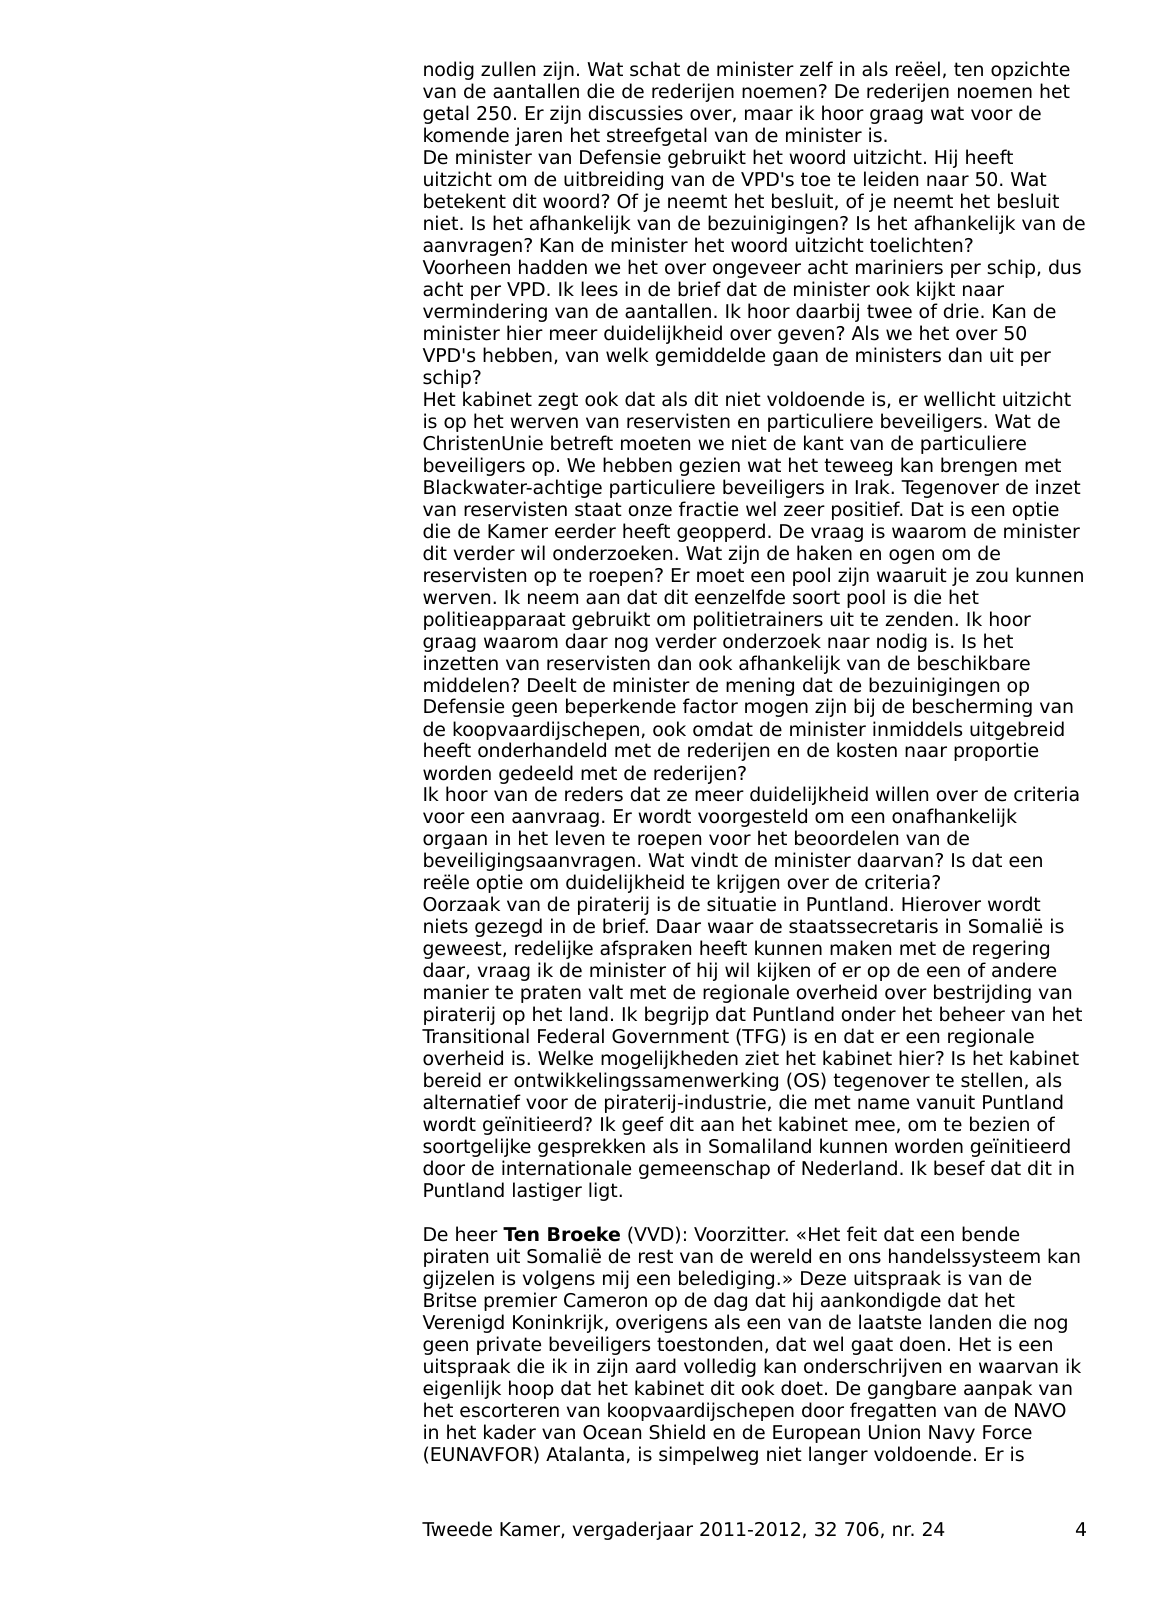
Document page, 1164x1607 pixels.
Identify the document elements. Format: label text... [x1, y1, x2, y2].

text Voorheen hadden we het over ongeveer acht mariniers per schip, dus acht per VPD. Ik lees in de brief dat de minister ook kijkt naar vermindering van de aantallen. Ik hoor daarbij twee of drie. Kan de minister hier meer duidelijkheid over geven? Als we het over 50 VPD's hebben, van welk gemiddelde gaan de ministers dan uit per schip? [422, 257, 1087, 389]
text nodig zullen zijn. Wat schat de minister zelf in als reëel, ten opzichte van de aantallen die de rederijen noemen? De rederijen noemen het getal 250. Er zijn discussies over, maar ik hoor graag wat voor de komende jaren het streefgetal van de minister is. [422, 59, 1087, 147]
text Ik hoor van de reders dat ze meer duidelijkheid willen over de criteria voor een aanvraag. Er wordt voorgesteld om een onafhankelijk orgaan in het leven te roepen voor het beoordelen van de beveiligingsaanvragen. Wat vindt de minister daarvan? Is dat een reële optie om duidelijkheid te krijgen over de criteria? [422, 784, 1087, 894]
text Het kabinet zegt ook dat als dit niet voldoende is, er wellicht uitzicht is op het werven van reservisten en particuliere beveiligers. Wat de ChristenUnie betreft moeten we niet de kant van de particuliere beveiligers op. We hebben gezien wat het teweeg kan brengen met Blackwater-achtige particuliere beveiligers in Irak. Tegenover de inzet van reservisten staat onze fractie wel zeer positief. Dat is een optie die de Kamer eerder heeft geopperd. De vraag is waarom de minister dit verder wil onderzoeken. Wat zijn de haken en ogen om de reservisten op te roepen? Er moet een pool zijn waaruit je zou kunnen werven. Ik neem aan dat dit eenzelfde soort pool is die het politieapparaat gebruikt om politietrainers uit te zenden. Ik hoor graag waarom daar nog verder onderzoek naar nodig is. Is het inzetten van reservisten dan ook afhankelijk van de beschikbare middelen? Deelt de minister de mening dat de bezuinigingen op Defensie geen beperkende factor mogen zijn bij de bescherming van de koopvaardijschepen, ook omdat de minister inmiddels uitgebreid heeft onderhandeld met de rederijen en de kosten naar proportie worden gedeeld met de rederijen? [422, 389, 1087, 784]
text De minister van Defensie gebruikt het woord uitzicht. Hij heeft uitzicht om de uitbreiding van de VPD's toe te leiden naar 50. Wat betekent dit woord? Of je neemt het besluit, of je neemt het besluit niet. Is het afhankelijk van de bezuinigingen? Is het afhankelijk van de aanvragen? Kan de minister het woord uitzicht toelichten? [422, 147, 1087, 257]
text Oorzaak van de piraterij is de situatie in Puntland. Hierover wordt niets gezegd in de brief. Daar waar de staatssecretaris in Somalië is geweest, redelijke afspraken heeft kunnen maken met de regering daar, vraag ik de minister of hij wil kijken of er op de een of andere manier te praten valt met de regionale overheid over bestrijding van piraterij op het land. Ik begrijp dat Puntland onder het beheer van het Transitional Federal Government (TFG) is en dat er een regionale overheid is. Welke mogelijkheden ziet het kabinet hier? Is het kabinet bereid er ontwikkelingssamenwerking (OS) tegenover te stellen, als alternatief voor de piraterij-industrie, die met name vanuit Puntland wordt geïnitieerd? Ik geef dit aan het kabinet mee, om te bezien of soortgelijke gesprekken als in Somaliland kunnen worden geïnitieerd door de internationale gemeenschap of Nederland. Ik besef dat dit in Puntland lastiger ligt. [422, 894, 1087, 1202]
text De heer Ten Broeke (VVD): Voorzitter. «Het feit dat een bende piraten uit Somalië de rest van de wereld en ons handelssysteem kan gijzelen is volgens mij een belediging.» Deze uitspraak is van de Britse premier Cameron op de dag dat hij aankondigde dat het Verenigd Koninkrijk, overigens als een van de laatste landen die nog geen private beveiligers toestonden, dat wel gaat doen. Het is een uitspraak die ik in zijn aard volledig kan onderschrijven en waarvan ik eigenlijk hoop dat het kabinet dit ook doet. De gangbare aanpak van het escorteren van koopvaardijschepen door fregatten van de NAVO in het kader van Ocean Shield en de European Union Navy Force (EUNAVFOR) Atalanta, is simpelweg niet langer voldoende. Er is [422, 1224, 1087, 1466]
